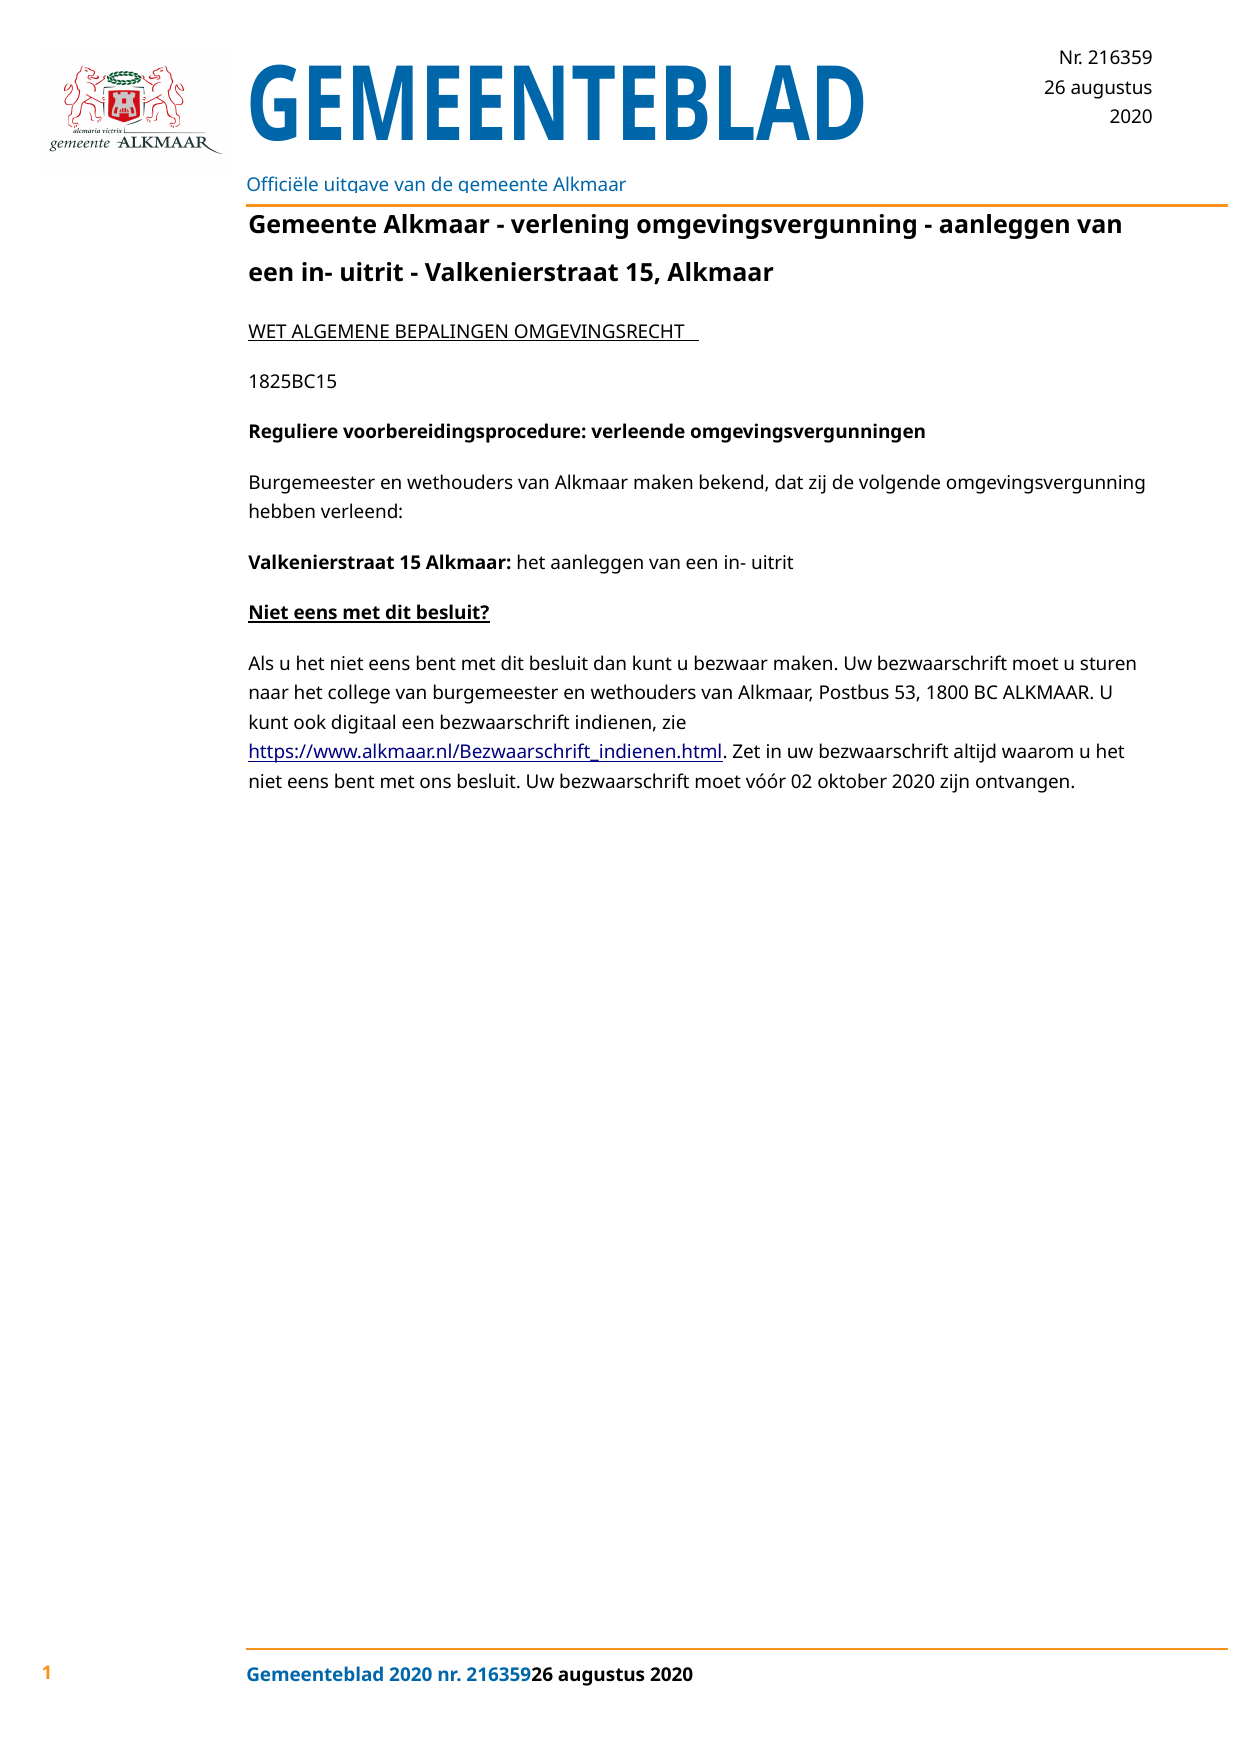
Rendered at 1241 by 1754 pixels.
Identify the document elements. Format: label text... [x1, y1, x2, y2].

text Reguliere voorbereidingsprocedure: verleende omgevingsvergunningen [248, 419, 1152, 444]
text 1825BC15 [248, 368, 1152, 394]
text Gemeente Alkmaar - verlening omgevingsvergunning - aanleggen van een in- uitrit - Valkenierstraat 15, Alkmaar [248, 207, 1152, 288]
text WET ALGEMENE BEPALINGEN OMGEVINGSRECHT [248, 318, 1152, 344]
text Als u het niet eens bent met dit besluit dan kunt u bezwaar maken. Uw bezwaarschrift moet u sturen naar het college van burgemeester en wethouders van Alkmaar, Postbus 53, 1800 BC ALKMAAR. U kunt ook digitaal een bezwaarschrift indienen, zie https://www.alkmaar.nl/Bezwaarschrift_indienen.html. Zet in uw bezwaarschrift altijd waarom u het niet eens bent met ons besluit. Uw bezwaarschrift moet vóór 02 oktober 2020 zijn ontvangen. [248, 650, 1152, 794]
text Burgemeester en wethouders van Alkmaar maken bekend, dat zij de volgende omgevingsvergunning hebben verleend: [248, 469, 1152, 524]
picture [41, 47, 231, 172]
text Valkenierstraat 15 Alkmaar: het aanleggen van een in- uitrit [248, 549, 1152, 575]
text Niet eens met dit besluit? [248, 599, 1152, 625]
